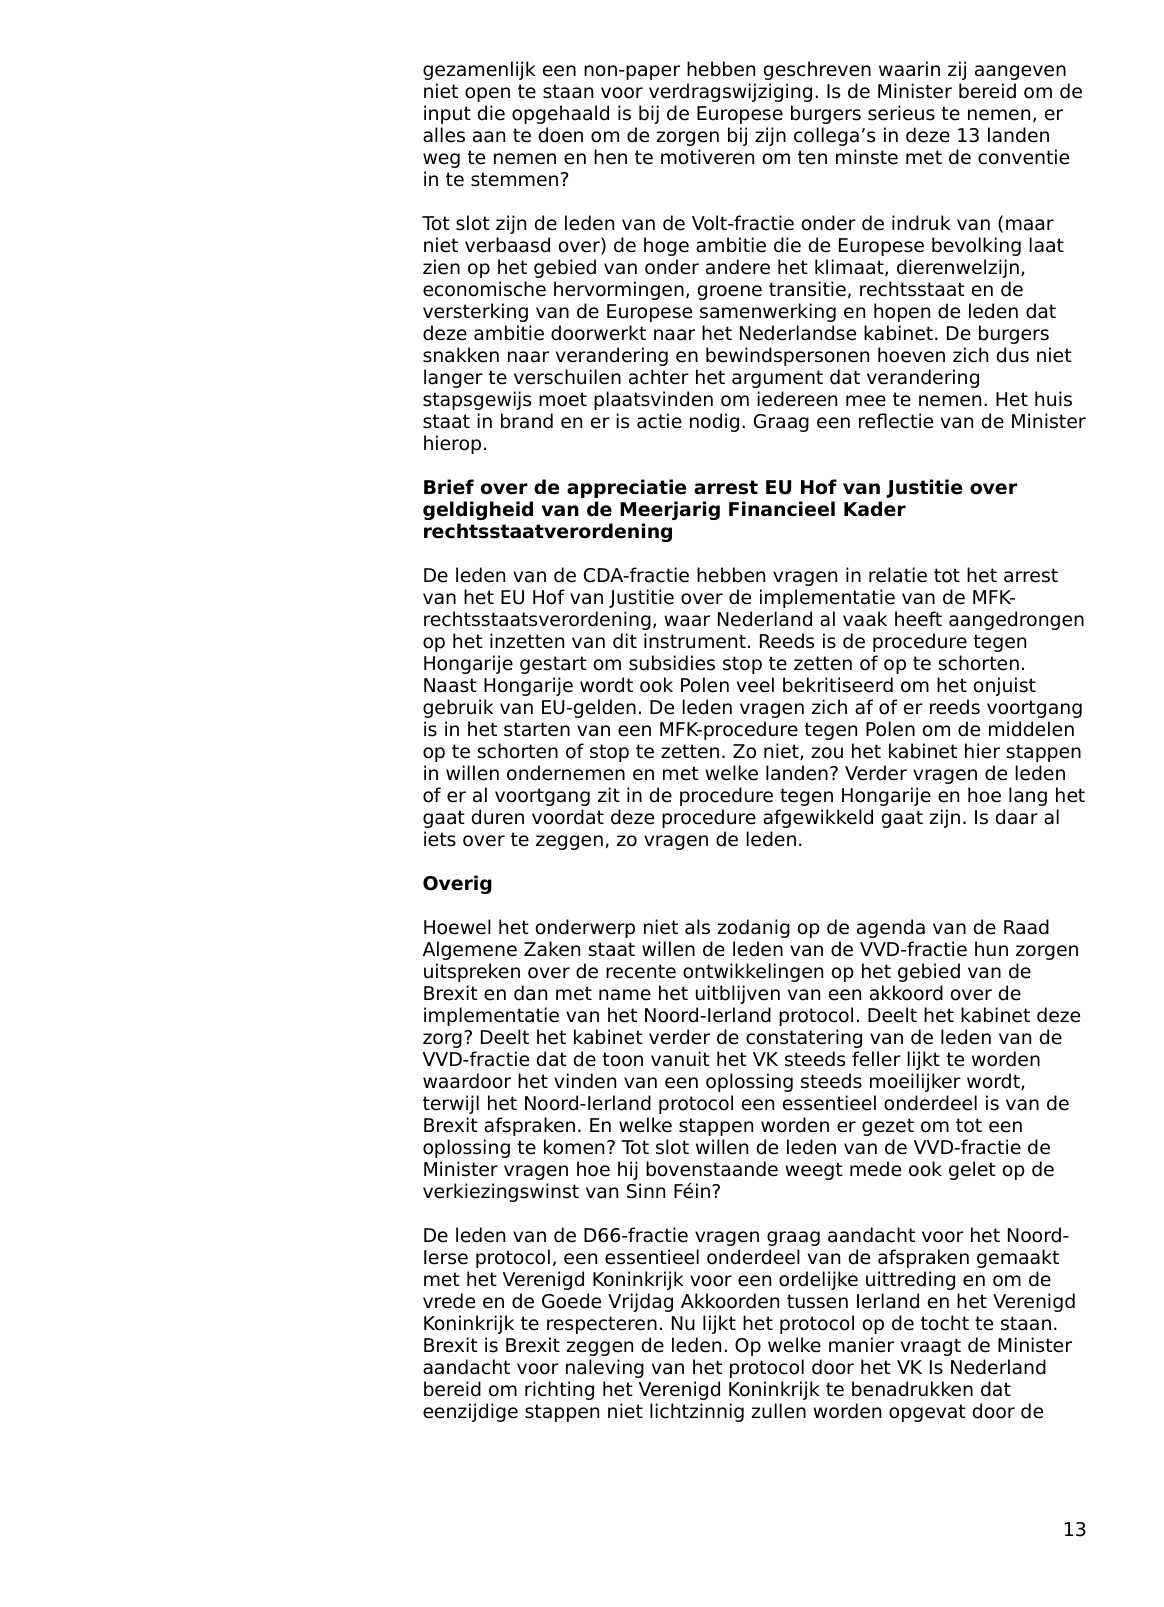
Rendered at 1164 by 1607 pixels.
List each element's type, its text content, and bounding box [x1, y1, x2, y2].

text De leden van de CDA-fractie hebben vragen in relatie tot het arrest van het EU Hof van Justitie over de implementatie van de MFK-rechtsstaatsverordening, waar Nederland al vaak heeft aangedrongen op het inzetten van dit instrument. Reeds is de procedure tegen Hongarije gestart om subsidies stop te zetten of op te schorten. Naast Hongarije wordt ook Polen veel bekritiseerd om het onjuist gebruik van EU-gelden. De leden vragen zich af of er reeds voortgang is in het starten van een MFK-procedure tegen Polen om de middelen op te schorten of stop te zetten. Zo niet, zou het kabinet hier stappen in willen ondernemen en met welke landen? Verder vragen de leden of er al voortgang zit in de procedure tegen Hongarije en hoe lang het gaat duren voordat deze procedure afgewikkeld gaat zijn. Is daar al iets over te zeggen, zo vragen de leden. [422, 565, 1087, 851]
subtitle Brief over de appreciatie arrest EU Hof van Justitie over geldigheid van de Meerjarig Financieel Kader rechtsstaatverordening [422, 477, 1087, 543]
subtitle Overig [422, 873, 1087, 895]
text gezamenlijk een non-paper hebben geschreven waarin zij aangeven niet open te staan voor verdragswijziging. Is de Minister bereid om de input die opgehaald is bij de Europese burgers serieus te nemen, er alles aan te doen om de zorgen bij zijn collega’s in deze 13 landen weg te nemen en hen te motiveren om ten minste met de conventie in te stemmen? [422, 59, 1087, 191]
text De leden van de D66-fractie vragen graag aandacht voor het Noord-Ierse protocol, een essentieel onderdeel van de afspraken gemaakt met het Verenigd Koninkrijk voor een ordelijke uittreding en om de vrede en de Goede Vrijdag Akkoorden tussen Ierland en het Verenigd Koninkrijk te respecteren. Nu lijkt het protocol op de tocht te staan. Brexit is Brexit zeggen de leden. Op welke manier vraagt de Minister aandacht voor naleving van het protocol door het VK Is Nederland bereid om richting het Verenigd Koninkrijk te benadrukken dat eenzijdige stappen niet lichtzinnig zullen worden opgevat door de [422, 1225, 1087, 1423]
text Hoewel het onderwerp niet als zodanig op de agenda van de Raad Algemene Zaken staat willen de leden van de VVD-fractie hun zorgen uitspreken over de recente ontwikkelingen op het gebied van de Brexit en dan met name het uitblijven van een akkoord over de implementatie van het Noord-Ierland protocol. Deelt het kabinet deze zorg? Deelt het kabinet verder de constatering van de leden van de VVD-fractie dat de toon vanuit het VK steeds feller lijkt te worden waardoor het vinden van een oplossing steeds moeilijker wordt, terwijl het Noord-Ierland protocol een essentieel onderdeel is van de Brexit afspraken. En welke stappen worden er gezet om tot een oplossing te komen? Tot slot willen de leden van de VVD-fractie de Minister vragen hoe hij bovenstaande weegt mede ook gelet op de verkiezingswinst van Sinn Féin? [422, 917, 1087, 1203]
text Tot slot zijn de leden van de Volt-fractie onder de indruk van (maar niet verbaasd over) de hoge ambitie die de Europese bevolking laat zien op het gebied van onder andere het klimaat, dierenwelzijn, economische hervormingen, groene transitie, rechtsstaat en de versterking van de Europese samenwerking en hopen de leden dat deze ambitie doorwerkt naar het Nederlandse kabinet. De burgers snakken naar verandering en bewindspersonen hoeven zich dus niet langer te verschuilen achter het argument dat verandering stapsgewijs moet plaatsvinden om iedereen mee te nemen. Het huis staat in brand en er is actie nodig. Graag een reflectie van de Minister hierop. [422, 213, 1087, 455]
